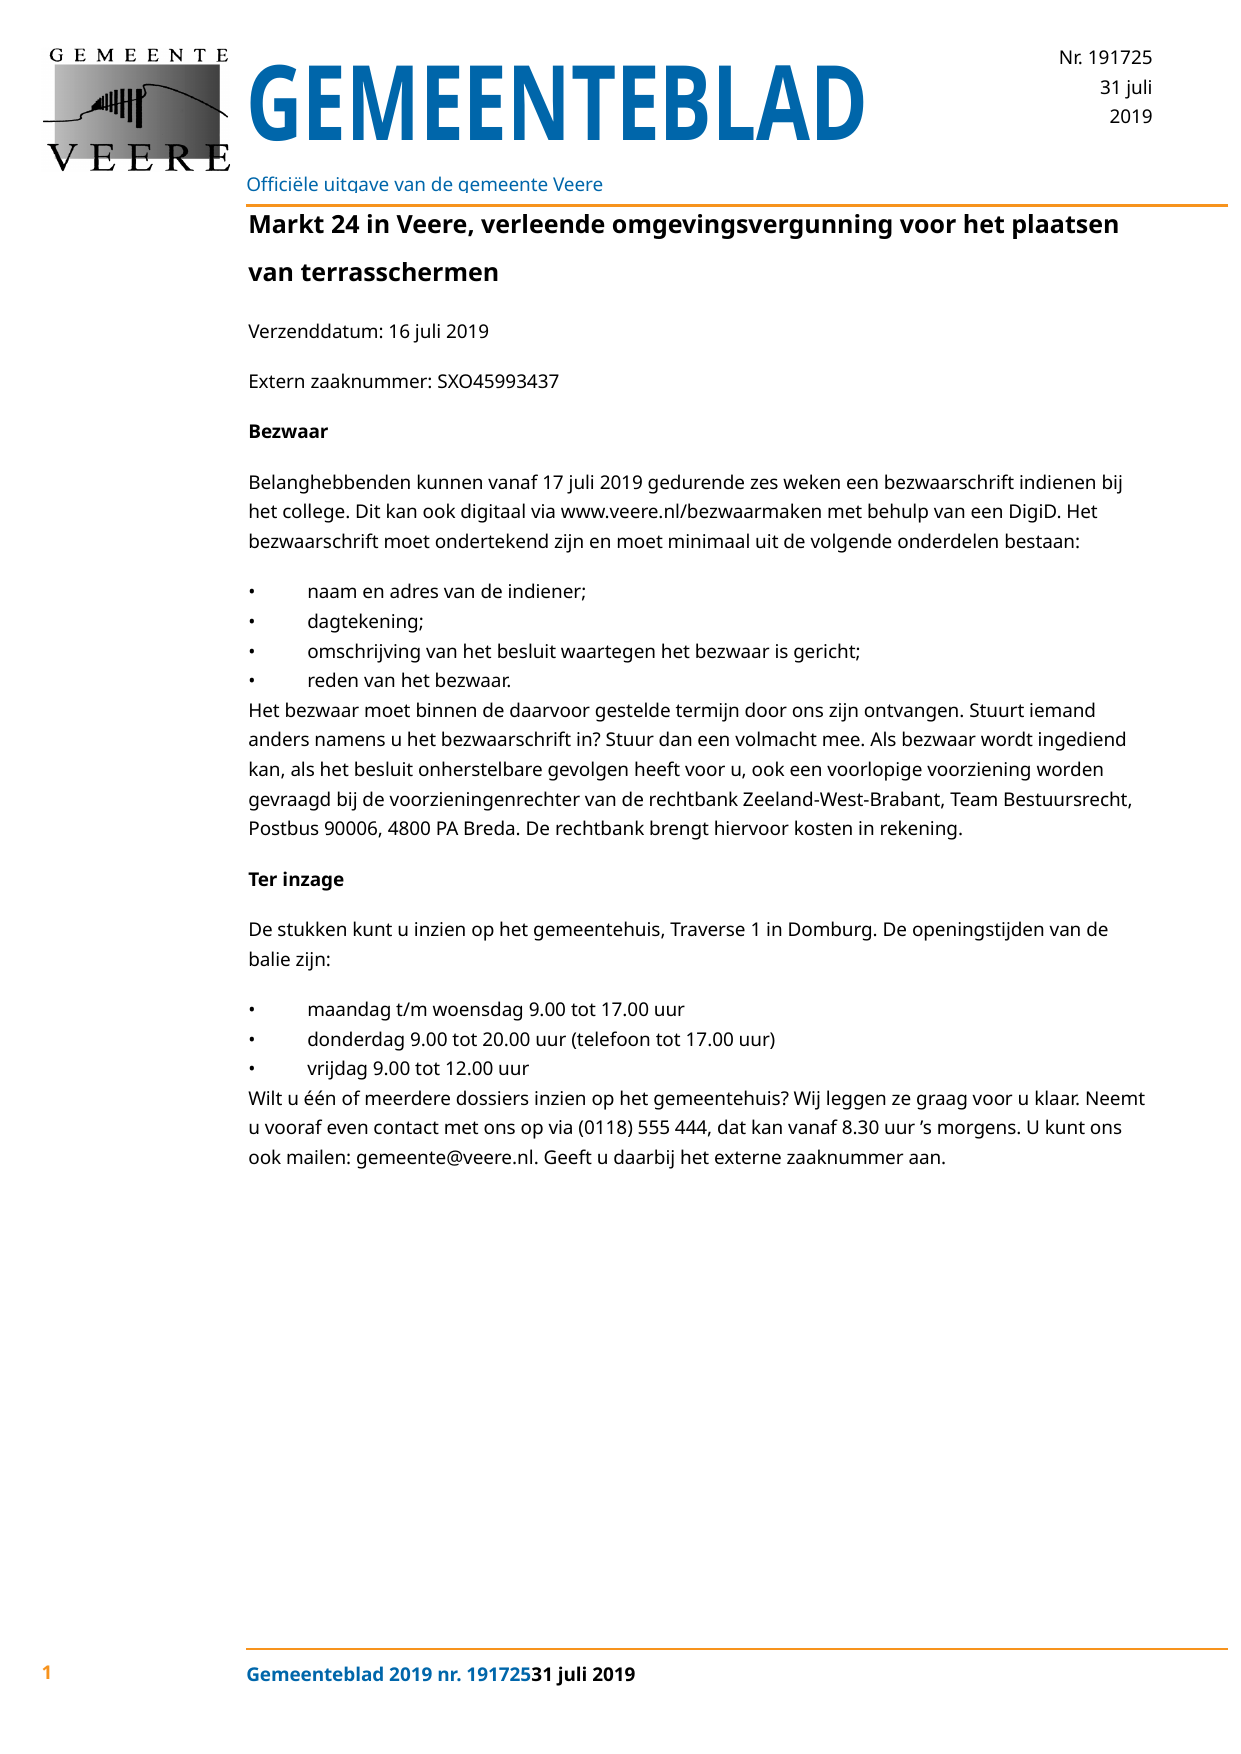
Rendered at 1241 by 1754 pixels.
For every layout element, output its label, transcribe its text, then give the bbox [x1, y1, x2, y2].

text Ter inzage [248, 866, 1152, 892]
list reden van het bezwaar. [248, 667, 1152, 693]
text Verzenddatum: 16 juli 2019 [248, 318, 1152, 344]
list omschrijving van het besluit waartegen het bezwaar is gericht; [248, 638, 1152, 664]
text Wilt u één of meerdere dossiers inzien op het gemeentehuis? Wij leggen ze graag voor u klaar. Neemt u vooraf even contact met ons op via (0118) 555 444, dat kan vanaf 8.30 uur ’s morgens. U kunt ons ook mailen: gemeente@veere.nl. Geeft u daarbij het externe zaaknummer aan. [248, 1085, 1152, 1170]
text Belanghebbenden kunnen vanaf 17 juli 2019 gedurende zes weken een bezwaarschrift indienen bij het college. Dit kan ook digitaal via www.veere.nl/bezwaarmaken met behulp van een DigiD. Het bezwaarschrift moet ondertekend zijn en moet minimaal uit de volgende onderdelen bestaan: [248, 469, 1152, 554]
list dagtekening; [248, 608, 1152, 634]
list maandag t/m woensdag 9.00 tot 17.00 uur [248, 996, 1152, 1022]
text Extern zaaknummer: SXO45993437 [248, 368, 1152, 394]
picture [41, 47, 231, 172]
text Bezwaar [248, 419, 1152, 444]
text De stukken kunt u inzien op het gemeentehuis, Traverse 1 in Domburg. De openingstijden van de balie zijn: [248, 916, 1152, 972]
list vrijdag 9.00 tot 12.00 uur [248, 1055, 1152, 1081]
list donderdag 9.00 tot 20.00 uur (telefoon tot 17.00 uur) [248, 1026, 1152, 1052]
list naam en adres van de indiener; [248, 579, 1152, 604]
text Markt 24 in Veere, verleende omgevingsvergunning voor het plaatsen van terrasschermen [248, 207, 1152, 288]
text Het bezwaar moet binnen de daarvoor gestelde termijn door ons zijn ontvangen. Stuurt iemand anders namens u het bezwaarschrift in? Stuur dan een volmacht mee. Als bezwaar wordt ingediend kan, als het besluit onherstelbare gevolgen heeft voor u, ook een voorlopige voorziening worden gevraagd bij de voorzieningenrechter van de rechtbank Zeeland-West-Brabant, Team Bestuursrecht, Postbus 90006, 4800 PA Breda. De rechtbank brengt hiervoor kosten in rekening. [248, 697, 1152, 841]
